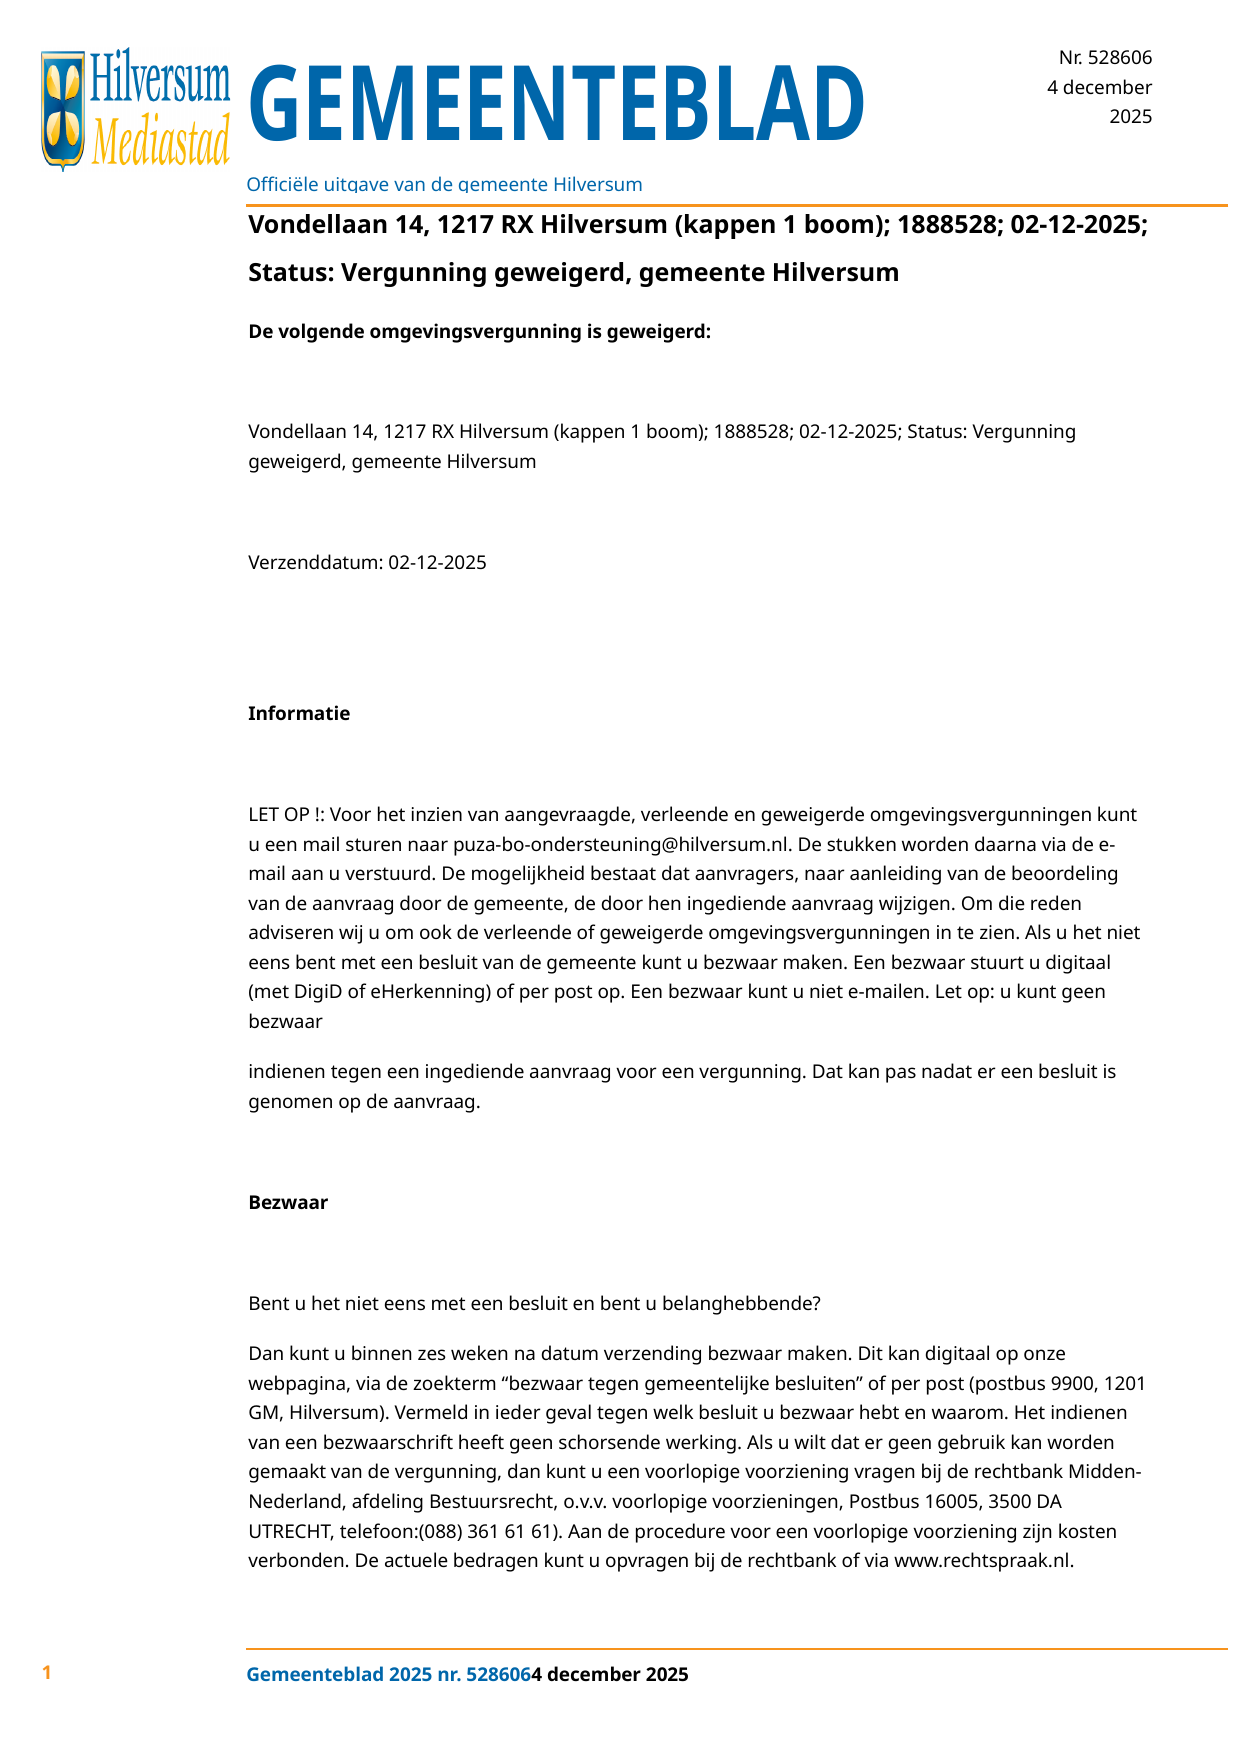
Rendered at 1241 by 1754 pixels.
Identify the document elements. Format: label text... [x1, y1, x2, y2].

text Bent u het niet eens met een besluit en bent u belanghebbende? [248, 1290, 1152, 1316]
text Vondellaan 14, 1217 RX Hilversum (kappen 1 boom); 1888528; 02-12-2025; Status: Vergunning geweigerd, gemeente Hilversum [248, 207, 1152, 288]
text Bezwaar [248, 1189, 1152, 1215]
text Verzenddatum: 02-12-2025 [248, 549, 1152, 575]
text De volgende omgevingsvergunning is geweigerd: [248, 318, 1152, 344]
text Vondellaan 14, 1217 RX Hilversum (kappen 1 boom); 1888528; 02-12-2025; Status: Vergunning geweigerd, gemeente Hilversum [248, 419, 1152, 474]
text Informatie [248, 700, 1152, 726]
picture [41, 47, 231, 172]
text LET OP !: Voor het inzien van aangevraagde, verleende en geweigerde omgevingsvergunningen kunt u een mail sturen naar puza-bo-ondersteuning@hilversum.nl. De stukken worden daarna via de e-mail aan u verstuurd. De mogelijkheid bestaat dat aanvragers, naar aanleiding van de beoordeling van de aanvraag door de gemeente, de door hen ingediende aanvraag wijzigen. Om die reden adviseren wij u om ook de verleende of geweigerde omgevingsvergunningen in te zien. Als u het niet eens bent met een besluit van de gemeente kunt u bezwaar maken. Een bezwaar stuurt u digitaal (met DigiD of eHerkenning) of per post op. Een bezwaar kunt u niet e-mailen. Let op: u kunt geen bezwaar [248, 801, 1152, 1034]
text Dan kunt u binnen zes weken na datum verzending bezwaar maken. Dit kan digitaal op onze webpagina, via de zoekterm “bezwaar tegen gemeentelijke besluiten” of per post (postbus 9900, 1201 GM, Hilversum). Vermeld in ieder geval tegen welk besluit u bezwaar hebt en waarom. Het indienen van een bezwaarschrift heeft geen schorsende werking. Als u wilt dat er geen gebruik kan worden gemaakt van de vergunning, dan kunt u een voorlopige voorziening vragen bij de rechtbank Midden-Nederland, afdeling Bestuursrecht, o.v.v. voorlopige voorzieningen, Postbus 16005, 3500 DA UTRECHT, telefoon:(088) 361 61 61). Aan de procedure voor een voorlopige voorziening zijn kosten verbonden. De actuele bedragen kunt u opvragen bij de rechtbank of via www.rechtspraak.nl. [248, 1340, 1152, 1573]
text indienen tegen een ingediende aanvraag voor een vergunning. Dat kan pas nadat er een besluit is genomen op de aanvraag. [248, 1059, 1152, 1114]
